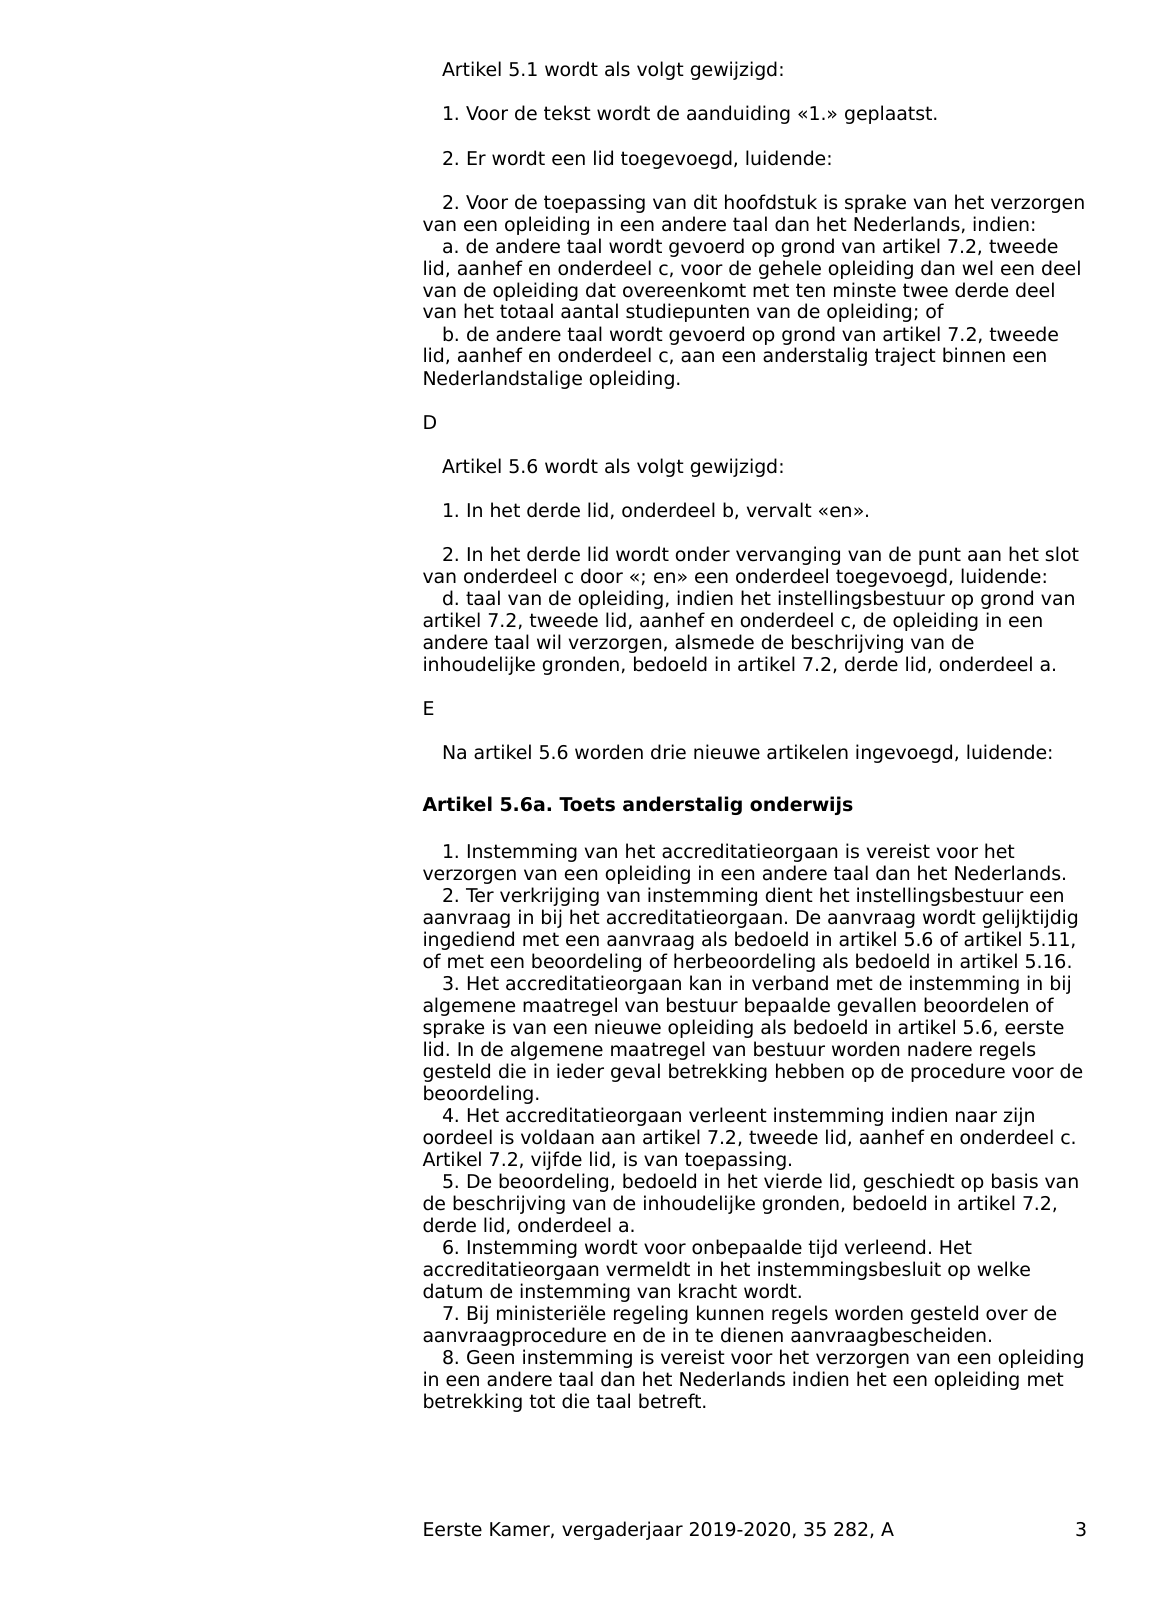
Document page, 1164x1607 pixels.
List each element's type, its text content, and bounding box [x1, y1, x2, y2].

text Na artikel 5.6 worden drie nieuwe artikelen ingevoegd, luidende: [422, 742, 1087, 764]
text 3. Het accreditatieorgaan kan in verband met de instemming in bij algemene maatregel van bestuur bepaalde gevallen beoordelen of sprake is van een nieuwe opleiding als bedoeld in artikel 5.6, eerste lid. In de algemene maatregel van bestuur worden nadere regels gesteld die in ieder geval betrekking hebben op de procedure voor de beoordeling. [422, 973, 1087, 1105]
text 1. In het derde lid, onderdeel b, vervalt «en». [422, 500, 1087, 522]
text 1. Instemming van het accreditatieorgaan is vereist voor het verzorgen van een opleiding in een andere taal dan het Nederlands. [422, 841, 1087, 885]
text a. de andere taal wordt gevoerd op grond van artikel 7.2, tweede lid, aanhef en onderdeel c, voor de gehele opleiding dan wel een deel van de opleiding dat overeenkomt met ten minste twee derde deel van het totaal aantal studiepunten van de opleiding; of [422, 236, 1087, 323]
text b. de andere taal wordt gevoerd op grond van artikel 7.2, tweede lid, aanhef en onderdeel c, aan een anderstalig traject binnen een Nederlandstalige opleiding. [422, 323, 1087, 389]
text 2. In het derde lid wordt onder vervanging van de punt aan het slot van onderdeel c door «; en» een onderdeel toegevoegd, luidende: [422, 544, 1087, 588]
subtitle Artikel 5.6a. Toets anderstalig onderwijs [422, 794, 1087, 816]
text d. taal van de opleiding, indien het instellingsbestuur op grond van artikel 7.2, tweede lid, aanhef en onderdeel c, de opleiding in een andere taal wil verzorgen, alsmede de beschrijving van de inhoudelijke gronden, bedoeld in artikel 7.2, derde lid, onderdeel a. [422, 588, 1087, 676]
text 1. Voor de tekst wordt de aanduiding «1.» geplaatst. [422, 103, 1087, 125]
text 6. Instemming wordt voor onbepaalde tijd verleend. Het accreditatieorgaan vermeldt in het instemmingsbesluit op welke datum de instemming van kracht wordt. [422, 1237, 1087, 1303]
text 8. Geen instemming is vereist voor het verzorgen van een opleiding in een andere taal dan het Nederlands indien het een opleiding met betrekking tot die taal betreft. [422, 1347, 1087, 1413]
text D [422, 412, 1087, 433]
text 2. Voor de toepassing van dit hoofdstuk is sprake van het verzorgen van een opleiding in een andere taal dan het Nederlands, indien: [422, 192, 1087, 236]
text 2. Er wordt een lid toegevoegd, luidende: [422, 147, 1087, 169]
text 5. De beoordeling, bedoeld in het vierde lid, geschiedt op basis van de beschrijving van de inhoudelijke gronden, bedoeld in artikel 7.2, derde lid, onderdeel a. [422, 1171, 1087, 1237]
text Artikel 5.1 wordt als volgt gewijzigd: [422, 59, 1087, 81]
text 2. Ter verkrijging van instemming dient het instellingsbestuur een aanvraag in bij het accreditatieorgaan. De aanvraag wordt gelijktijdig ingediend met een aanvraag als bedoeld in artikel 5.6 of artikel 5.11, of met een beoordeling of herbeoordeling als bedoeld in artikel 5.16. [422, 885, 1087, 973]
text 7. Bij ministeriële regeling kunnen regels worden gesteld over de aanvraagprocedure en de in te dienen aanvraagbescheiden. [422, 1303, 1087, 1347]
text 4. Het accreditatieorgaan verleent instemming indien naar zijn oordeel is voldaan aan artikel 7.2, tweede lid, aanhef en onderdeel c. Artikel 7.2, vijfde lid, is van toepassing. [422, 1105, 1087, 1171]
text E [422, 698, 1087, 720]
text Artikel 5.6 wordt als volgt gewijzigd: [422, 456, 1087, 478]
